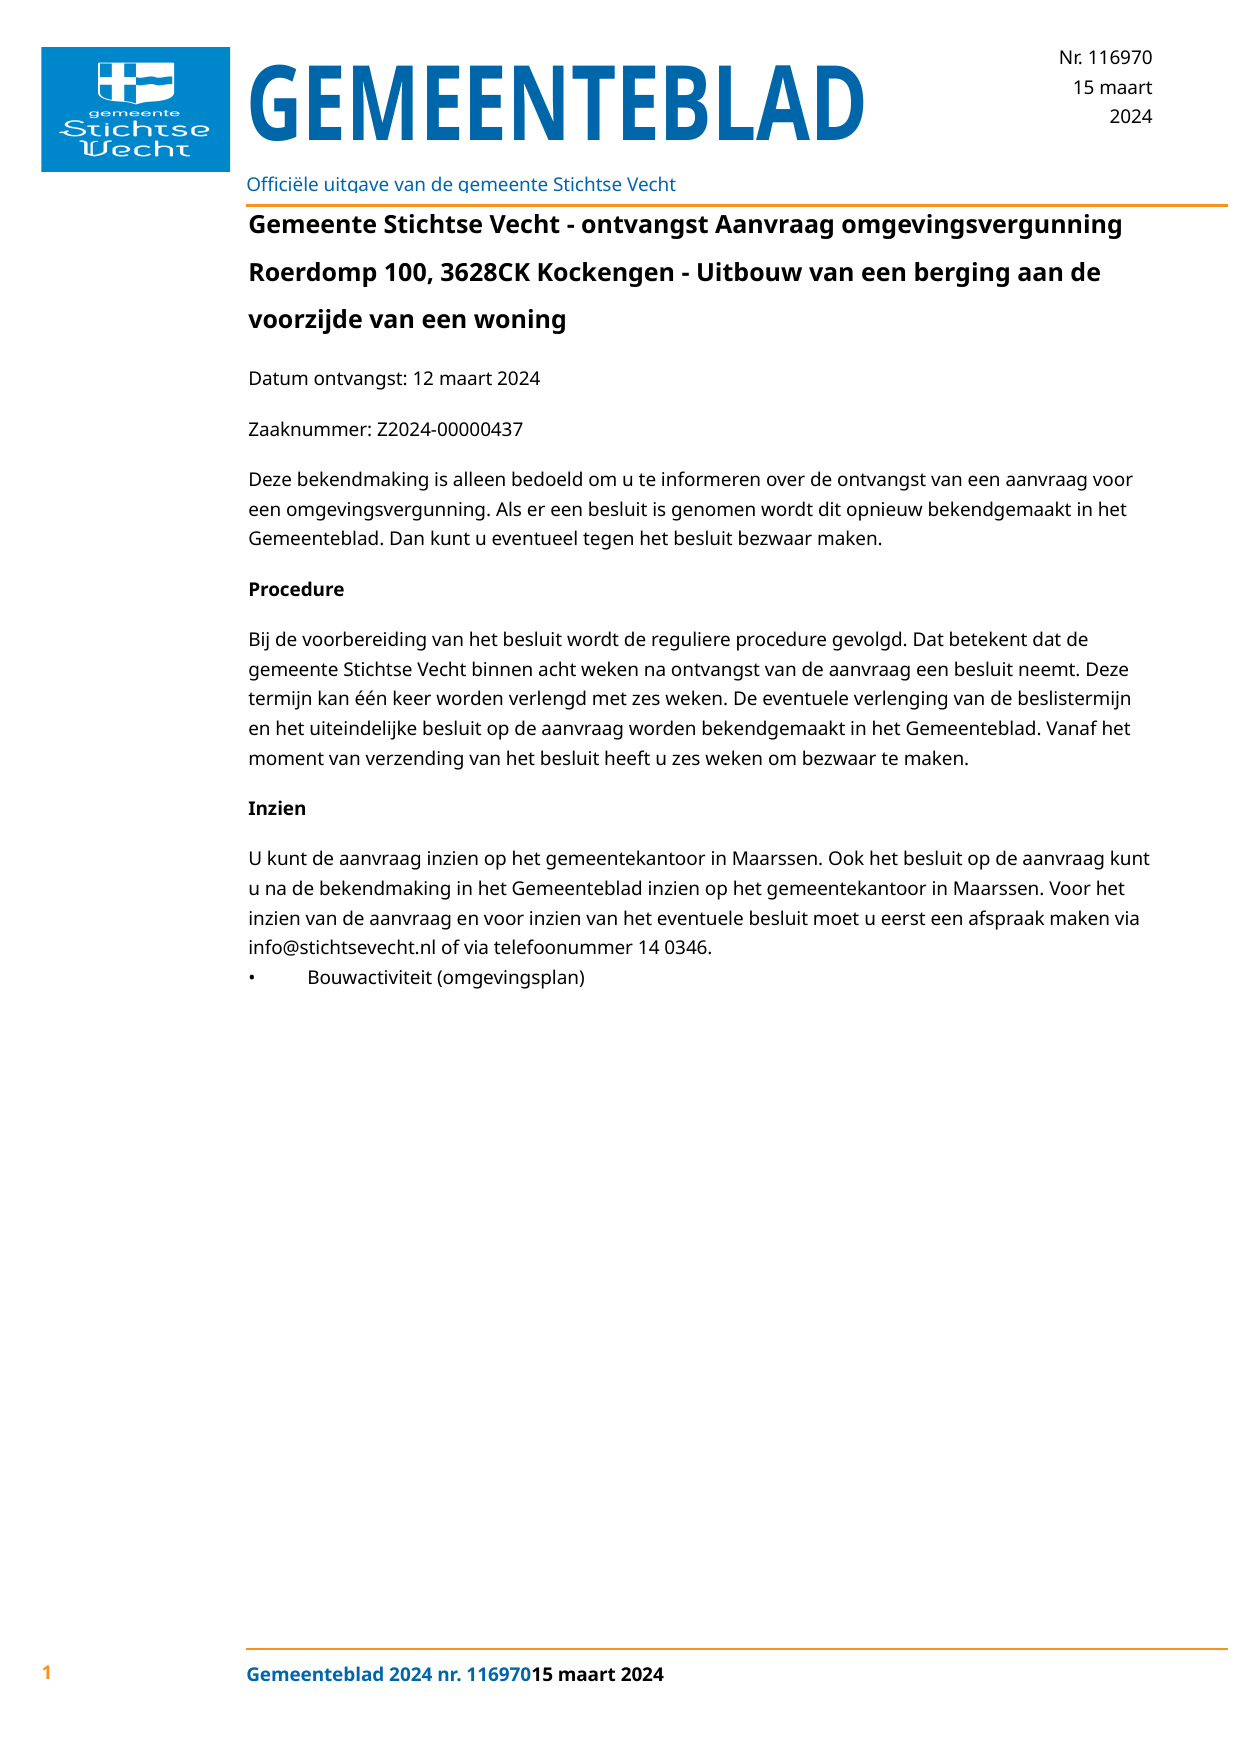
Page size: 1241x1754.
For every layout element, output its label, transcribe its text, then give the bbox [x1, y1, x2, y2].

text Procedure [248, 576, 1152, 602]
text U kunt de aanvraag inzien op het gemeentekantoor in Maarssen. Ook het besluit op de aanvraag kunt u na de bekendmaking in het Gemeenteblad inzien op het gemeentekantoor in Maarssen. Voor het inzien van de aanvraag en voor inzien van het eventuele besluit moet u eerst een afspraak maken via info@stichtsevecht.nl of via telefoonummer 14 0346. [248, 846, 1152, 960]
text Gemeente Stichtse Vecht - ontvangst Aanvraag omgevingsvergunning Roerdomp 100, 3628CK Kockengen - Uitbouw van een berging aan de voorzijde van een woning [248, 207, 1152, 336]
text Bij de voorbereiding van het besluit wordt de reguliere procedure gevolgd. Dat betekent dat de gemeente Stichtse Vecht binnen acht weken na ontvangst van de aanvraag een besluit neemt. Deze termijn kan één keer worden verlengd met zes weken. De eventuele verlenging van de beslistermijn en het uiteindelijke besluit op de aanvraag worden bekendgemaakt in het Gemeenteblad. Vanaf het moment van verzending van het besluit heeft u zes weken om bezwaar te maken. [248, 626, 1152, 770]
text Inzien [248, 795, 1152, 821]
list Bouwactiviteit (omgevingsplan) [248, 964, 1152, 989]
text Zaaknummer: Z2024-00000437 [248, 416, 1152, 442]
text Deze bekendmaking is alleen bedoeld om u te informeren over de ontvangst van een aanvraag voor een omgevingsvergunning. Als er een besluit is genomen wordt dit opnieuw bekendgemaakt in het Gemeenteblad. Dan kunt u eventueel tegen het besluit bezwaar maken. [248, 466, 1152, 551]
picture [99, 63, 135, 101]
text Datum ontvangst: 12 maart 2024 [248, 366, 1152, 391]
picture [137, 63, 174, 103]
